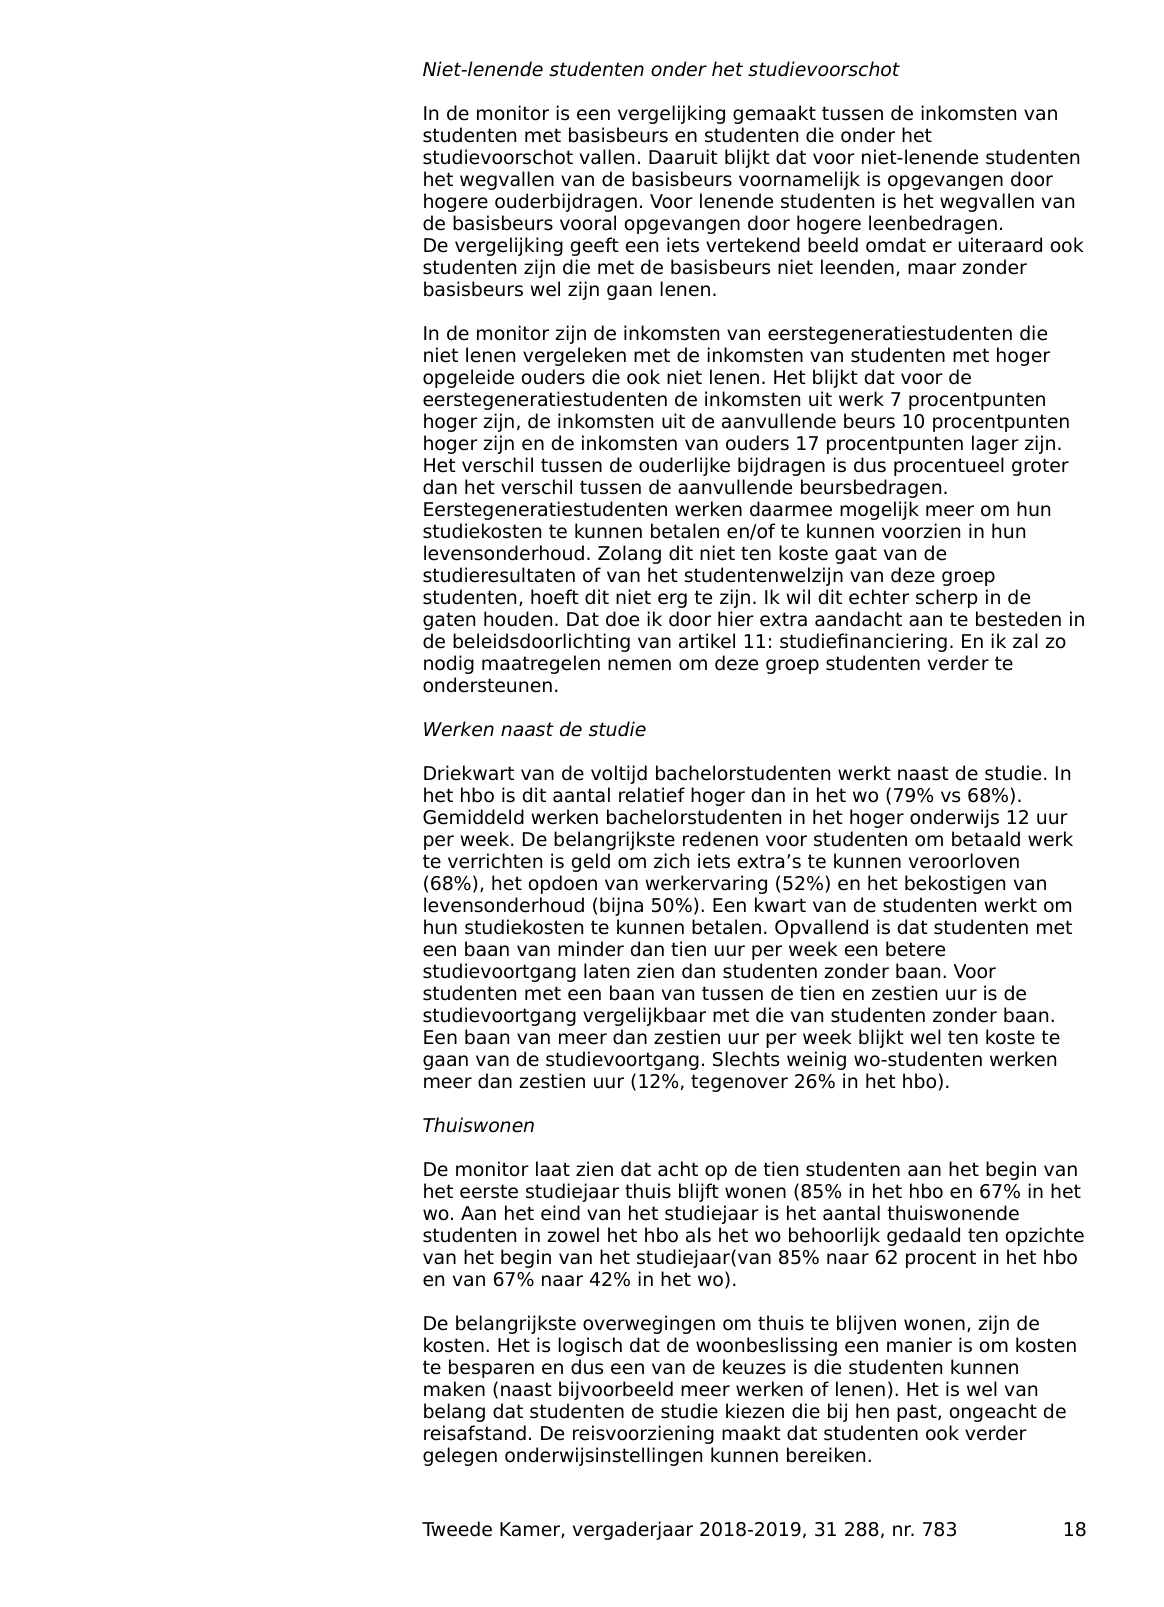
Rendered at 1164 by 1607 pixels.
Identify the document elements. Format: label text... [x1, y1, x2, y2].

text De monitor laat zien dat acht op de tien studenten aan het begin van het eerste studiejaar thuis blijft wonen (85% in het hbo en 67% in het wo. Aan het eind van het studiejaar is het aantal thuiswonende studenten in zowel het hbo als het wo behoorlijk gedaald ten opzichte van het begin van het studiejaar(van 85% naar 62 procent in het hbo en van 67% naar 42% in het wo). [422, 1159, 1087, 1291]
subtitle Werken naast de studie [422, 719, 1087, 741]
text In de monitor zijn de inkomsten van eerstegeneratiestudenten die niet lenen vergeleken met de inkomsten van studenten met hoger opgeleide ouders die ook niet lenen. Het blijkt dat voor de eerstegeneratiestudenten de inkomsten uit werk 7 procentpunten hoger zijn, de inkomsten uit de aanvullende beurs 10 procentpunten hoger zijn en de inkomsten van ouders 17 procentpunten lager zijn. Het verschil tussen de ouderlijke bijdragen is dus procentueel groter dan het verschil tussen de aanvullende beursbedragen. Eerstegeneratiestudenten werken daarmee mogelijk meer om hun studiekosten te kunnen betalen en/of te kunnen voorzien in hun levensonderhoud. Zolang dit niet ten koste gaat van de studieresultaten of van het studentenwelzijn van deze groep studenten, hoeft dit niet erg te zijn. Ik wil dit echter scherp in de gaten houden. Dat doe ik door hier extra aandacht aan te besteden in de beleidsdoorlichting van artikel 11: studiefinanciering. En ik zal zo nodig maatregelen nemen om deze groep studenten verder te ondersteunen. [422, 323, 1087, 697]
subtitle Niet-lenende studenten onder het studievoorschot [422, 59, 1087, 81]
subtitle Thuiswonen [422, 1115, 1087, 1137]
text Driekwart van de voltijd bachelorstudenten werkt naast de studie. In het hbo is dit aantal relatief hoger dan in het wo (79% vs 68%). Gemiddeld werken bachelorstudenten in het hoger onderwijs 12 uur per week. De belangrijkste redenen voor studenten om betaald werk te verrichten is geld om zich iets extra’s te kunnen veroorloven (68%), het opdoen van werkervaring (52%) en het bekostigen van levensonderhoud (bijna 50%). Een kwart van de studenten werkt om hun studiekosten te kunnen betalen. Opvallend is dat studenten met een baan van minder dan tien uur per week een betere studievoortgang laten zien dan studenten zonder baan. Voor studenten met een baan van tussen de tien en zestien uur is de studievoortgang vergelijkbaar met die van studenten zonder baan. Een baan van meer dan zestien uur per week blijkt wel ten koste te gaan van de studievoortgang. Slechts weinig wo-studenten werken meer dan zestien uur (12%, tegenover 26% in het hbo). [422, 763, 1087, 1093]
text De belangrijkste overwegingen om thuis te blijven wonen, zijn de kosten. Het is logisch dat de woonbeslissing een manier is om kosten te besparen en dus een van de keuzes is die studenten kunnen maken (naast bijvoorbeeld meer werken of lenen). Het is wel van belang dat studenten de studie kiezen die bij hen past, ongeacht de reisafstand. De reisvoorziening maakt dat studenten ook verder gelegen onderwijsinstellingen kunnen bereiken. [422, 1313, 1087, 1467]
text In de monitor is een vergelijking gemaakt tussen de inkomsten van studenten met basisbeurs en studenten die onder het studievoorschot vallen. Daaruit blijkt dat voor niet-lenende studenten het wegvallen van de basisbeurs voornamelijk is opgevangen door hogere ouderbijdragen. Voor lenende studenten is het wegvallen van de basisbeurs vooral opgevangen door hogere leenbedragen. [422, 103, 1087, 235]
text De vergelijking geeft een iets vertekend beeld omdat er uiteraard ook studenten zijn die met de basisbeurs niet leenden, maar zonder basisbeurs wel zijn gaan lenen. [422, 235, 1087, 301]
